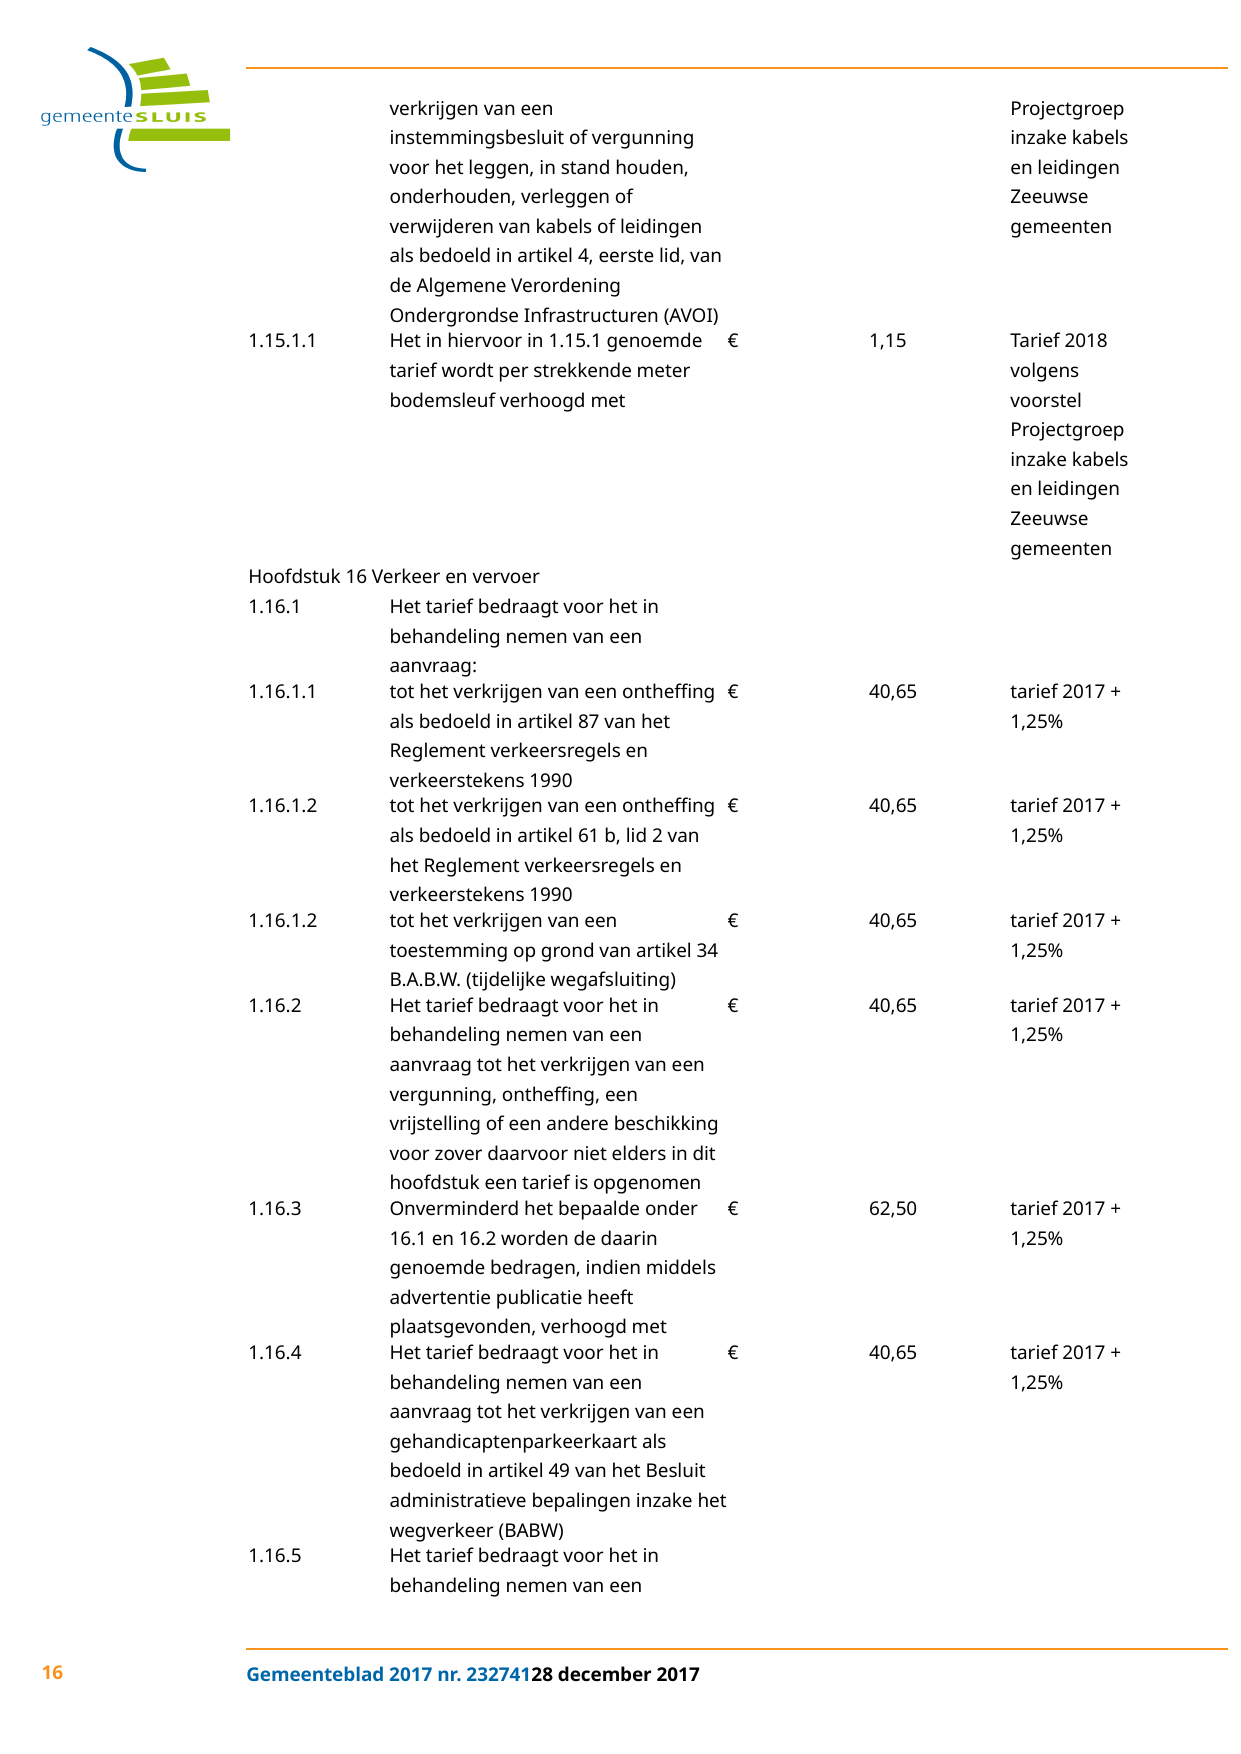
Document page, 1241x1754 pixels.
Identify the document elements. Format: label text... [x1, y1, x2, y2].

table_cell 40,65 [869, 678, 1010, 793]
text Hoofdstuk 16 Verkeer en vervoer [248, 564, 1152, 589]
table_cell € [728, 1195, 869, 1339]
table_cell 1.16.1.2 [248, 793, 389, 907]
table_header 1.16.1 [248, 593, 389, 678]
table_cell Het in hiervoor in 1.15.1 genoemde tarief wordt per strekkende meter bodemsleuf verhoogd met [389, 328, 727, 560]
table_cell Tarief 2018 volgens voorstel Projectgroep inzake kabels en leidingen Zeeuwse gemeenten [1010, 328, 1152, 560]
table_cell € [728, 793, 869, 907]
table_cell € [728, 1339, 869, 1543]
table_header [869, 95, 1010, 328]
table_header [869, 593, 1010, 678]
table_cell € [728, 328, 869, 560]
table_cell [728, 1543, 869, 1598]
table_cell tarief 2017 + 1,25% [1010, 1195, 1152, 1339]
table_cell tarief 2017 + 1,25% [1010, 793, 1152, 907]
table_cell 1.16.5 [248, 1543, 389, 1598]
table_cell tot het verkrijgen van een toestemming op grond van artikel 34 B.A.B.W. (tijdelijke wegafsluiting) [389, 907, 727, 992]
table_cell 1.16.3 [248, 1195, 389, 1339]
table_cell tot het verkrijgen van een ontheffing als bedoeld in artikel 61 b, lid 2 van het Reglement verkeersregels en verkeerstekens 1990 [389, 793, 727, 907]
table_cell 1.16.4 [248, 1339, 389, 1543]
table_header Projectgroep inzake kabels en leidingen Zeeuwse gemeenten [1010, 95, 1152, 328]
table_cell Het tarief bedraagt voor het in behandeling nemen van een aanvraag tot het verkrijgen van een gehandicaptenparkeerkaart als bedoeld in artikel 49 van het Besluit administratieve bepalingen inzake het wegverkeer (BABW) [389, 1339, 727, 1543]
table_header [1010, 593, 1152, 678]
table_cell 40,65 [869, 992, 1010, 1195]
table_cell Het tarief bedraagt voor het in behandeling nemen van een aanvraag tot het verkrijgen van een vergunning, ontheffing, een vrijstelling of een andere beschikking voor zover daarvoor niet elders in dit hoofdstuk een tarief is opgenomen [389, 992, 727, 1195]
table_cell tarief 2017 + 1,25% [1010, 907, 1152, 992]
table_cell tarief 2017 + 1,25% [1010, 678, 1152, 793]
table_cell € [728, 907, 869, 992]
table_cell € [728, 992, 869, 1195]
table_cell tarief 2017 + 1,25% [1010, 1339, 1152, 1543]
table_header [248, 95, 389, 328]
table_cell 1,15 [869, 328, 1010, 560]
table_cell Onverminderd het bepaalde onder 16.1 en 16.2 worden de daarin genoemde bedragen, indien middels advertentie publicatie heeft plaatsgevonden, verhoogd met [389, 1195, 727, 1339]
table_header Het tarief bedraagt voor het in behandeling nemen van een aanvraag: [389, 593, 727, 678]
picture [41, 47, 231, 172]
table_cell Het tarief bedraagt voor het in behandeling nemen van een [389, 1543, 727, 1598]
table_cell tarief 2017 + 1,25% [1010, 992, 1152, 1195]
table_header [728, 95, 869, 328]
table_cell 40,65 [869, 793, 1010, 907]
table_cell 1.16.1.1 [248, 678, 389, 793]
table_cell [1010, 1543, 1152, 1598]
table_cell 1.15.1.1 [248, 328, 389, 560]
table_cell tot het verkrijgen van een ontheffing als bedoeld in artikel 87 van het Reglement verkeersregels en verkeerstekens 1990 [389, 678, 727, 793]
table_cell 1.16.1.2 [248, 907, 389, 992]
table_cell 1.16.2 [248, 992, 389, 1195]
table_cell 40,65 [869, 1339, 1010, 1543]
table_cell 40,65 [869, 907, 1010, 992]
table_header verkrijgen van een instemmingsbesluit of vergunning voor het leggen, in stand houden, onderhouden, verleggen of verwijderen van kabels of leidingen als bedoeld in artikel 4, eerste lid, van de Algemene Verordening Ondergrondse Infrastructuren (AVOI) [389, 95, 727, 328]
table_header [728, 593, 869, 678]
table_cell [869, 1543, 1010, 1598]
table_cell 62,50 [869, 1195, 1010, 1339]
table_cell € [728, 678, 869, 793]
